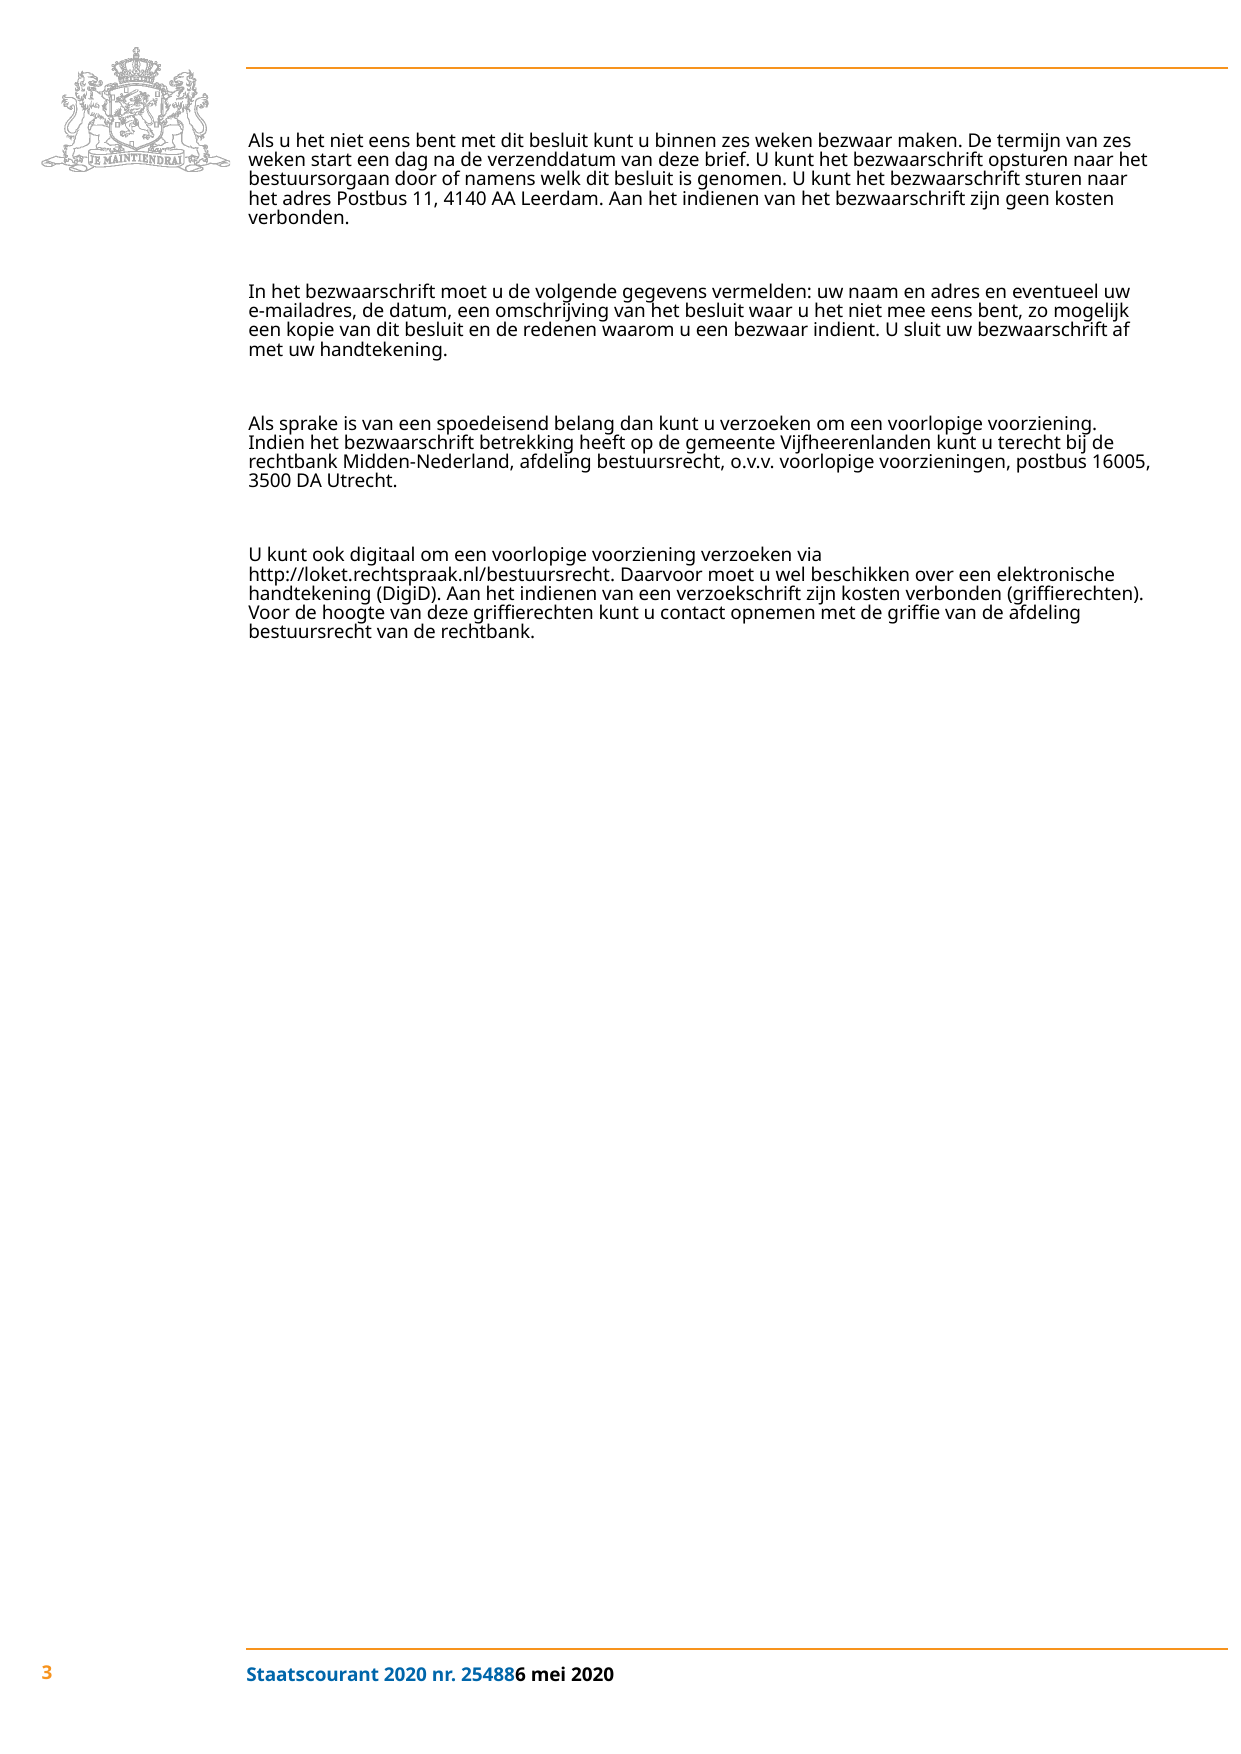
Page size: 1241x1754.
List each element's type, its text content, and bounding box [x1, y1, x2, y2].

text In het bezwaarschrift moet u de volgende gegevens vermelden: uw naam en adres en eventueel uw e-mailadres, de datum, een omschrijving van het besluit waar u het niet mee eens bent, zo mogelijk een kopie van dit besluit en de redenen waarom u een bezwaar indient. U sluit uw bezwaarschrift af met uw handtekening. [248, 283, 1152, 360]
text Als sprake is van een spoedeisend belang dan kunt u verzoeken om een voorlopige voorziening. Indien het bezwaarschrift betrekking heeft op de gemeente Vijfheerenlanden kunt u terecht bij de rechtbank Midden-Nederland, afdeling bestuursrecht, o.v.v. voorlopige voorzieningen, postbus 16005, 3500 DA Utrecht. [248, 414, 1152, 492]
picture [41, 47, 231, 172]
text U kunt ook digitaal om een voorlopige voorziening verzoeken via http://loket.rechtspraak.nl/bestuursrecht. Daarvoor moet u wel beschikken over een elektronische handtekening (DigiD). Aan het indienen van een verzoekschrift zijn kosten verbonden (griffierechten). Voor de hoogte van deze griffierechten kunt u contact opnemen met de griffie van de afdeling bestuursrecht van de rechtbank. [248, 546, 1152, 643]
text Als u het niet eens bent met dit besluit kunt u binnen zes weken bezwaar maken. De termijn van zes weken start een dag na de verzenddatum van deze brief. U kunt het bezwaarschrift opsturen naar het bestuursorgaan door of namens welk dit besluit is genomen. U kunt het bezwaarschrift sturen naar het adres Postbus 11, 4140 AA Leerdam. Aan het indienen van het bezwaarschrift zijn geen kosten verbonden. [248, 132, 1152, 228]
